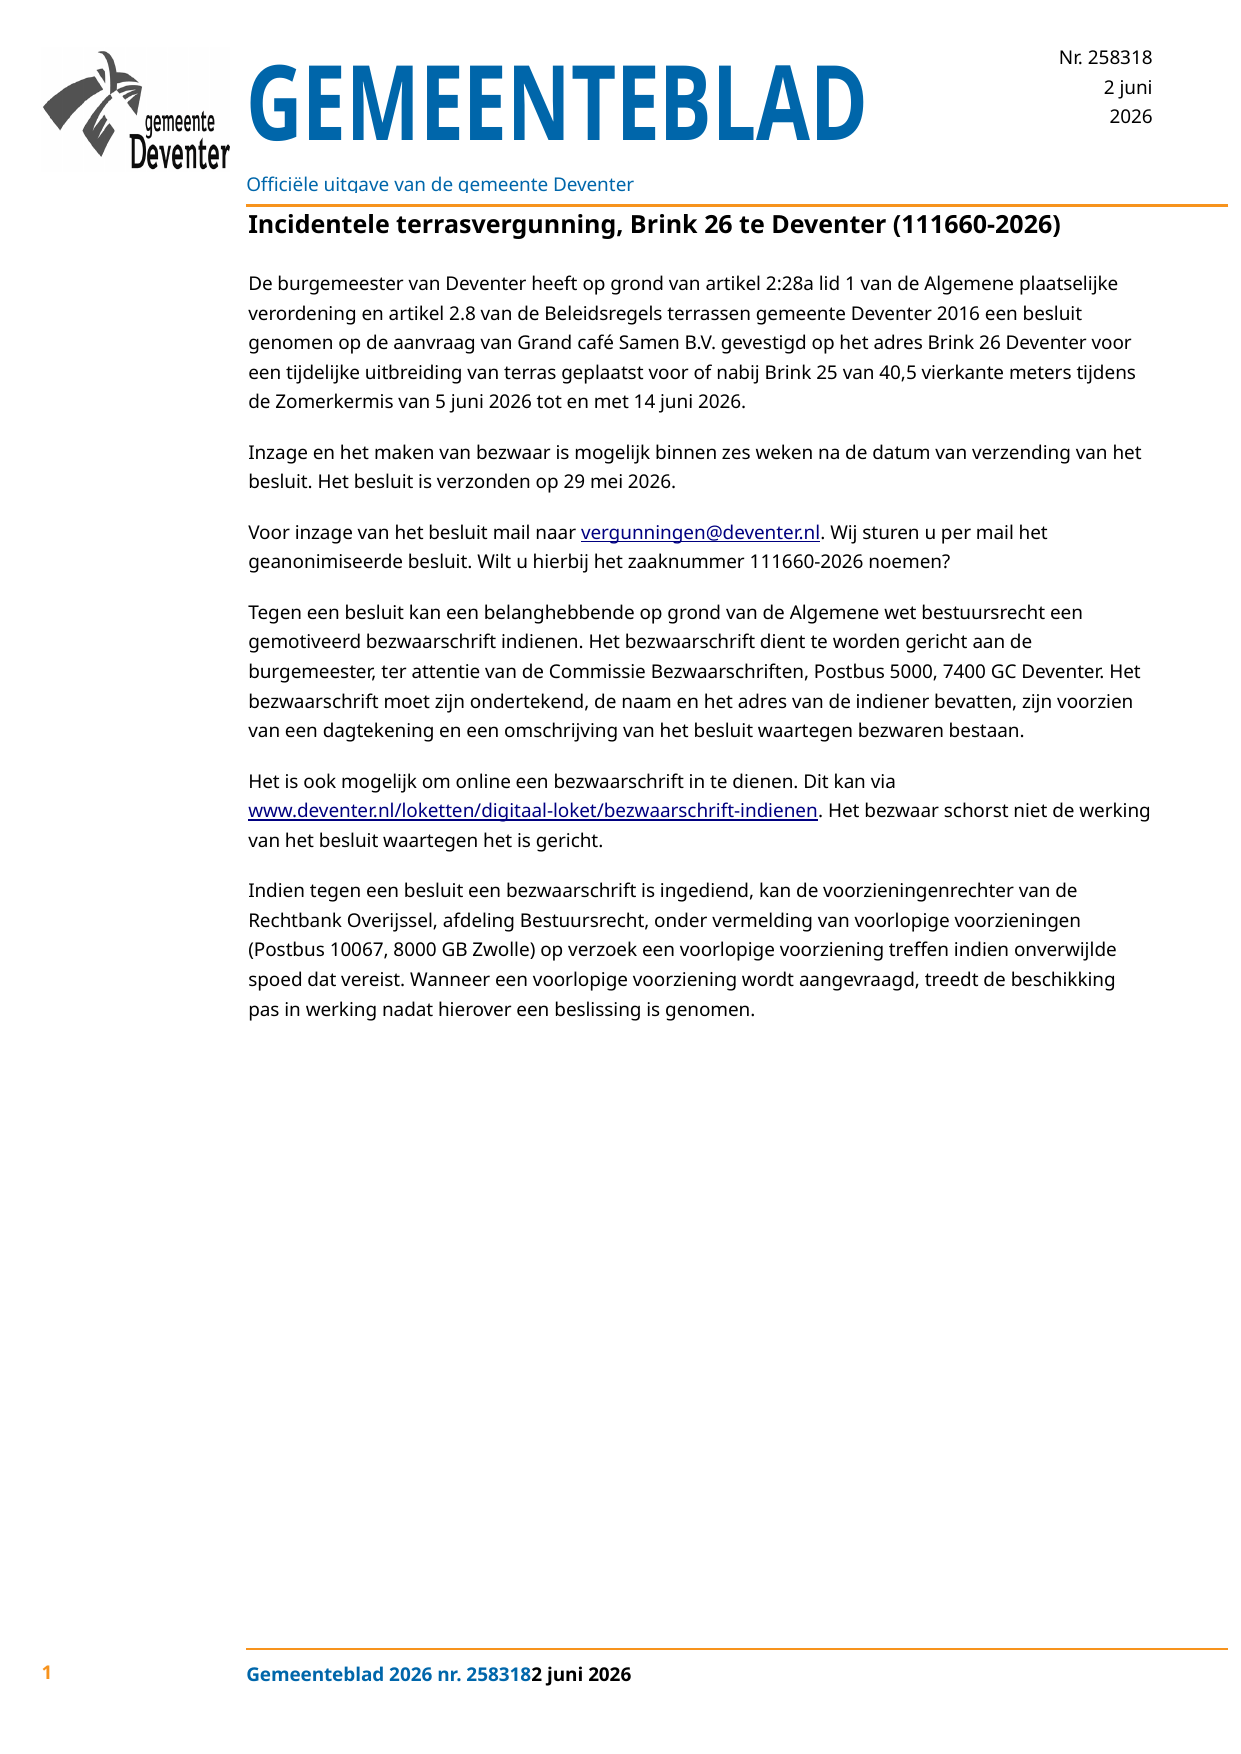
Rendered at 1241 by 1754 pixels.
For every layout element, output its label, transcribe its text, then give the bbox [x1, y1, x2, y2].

text Voor inzage van het besluit mail naar vergunningen@deventer.nl. Wij sturen u per mail het geanonimiseerde besluit. Wilt u hierbij het zaaknummer 111660-2026 noemen? [248, 519, 1152, 574]
text Indien tegen een besluit een bezwaarschrift is ingediend, kan de voorzieningenrechter van de Rechtbank Overijssel, afdeling Bestuursrecht, onder vermelding van voorlopige voorzieningen (Postbus 10067, 8000 GB Zwolle) op verzoek een voorlopige voorziening treffen indien onverwijlde spoed dat vereist. Wanneer een voorlopige voorziening wordt aangevraagd, treedt de beschikking pas in werking nadat hierover een beslissing is genomen. [248, 877, 1152, 1021]
text Het is ook mogelijk om online een bezwaarschrift in te dienen. Dit kan via www.deventer.nl/loketten/digitaal-loket/bezwaarschrift-indienen. Het bezwaar schorst niet de werking van het besluit waartegen het is gericht. [248, 768, 1152, 853]
text Tegen een besluit kan een belanghebbende op grond van de Algemene wet bestuursrecht een gemotiveerd bezwaarschrift indienen. Het bezwaarschrift dient te worden gericht aan de burgemeester, ter attentie van de Commissie Bezwaarschriften, Postbus 5000, 7400 GC Deventer. Het bezwaarschrift moet zijn ondertekend, de naam en het adres van de indiener bevatten, zijn voorzien van een dagtekening en een omschrijving van het besluit waartegen bezwaren bestaan. [248, 599, 1152, 743]
picture [41, 47, 231, 172]
text Inzage en het maken van bezwaar is mogelijk binnen zes weken na de datum van verzending van het besluit. Het besluit is verzonden op 29 mei 2026. [248, 439, 1152, 494]
text Incidentele terrasvergunning, Brink 26 te Deventer (111660-2026) [248, 207, 1152, 241]
text De burgemeester van Deventer heeft op grond van artikel 2:28a lid 1 van de Algemene plaatselijke verordening en artikel 2.8 van de Beleidsregels terrassen gemeente Deventer 2016 een besluit genomen op de aanvraag van Grand café Samen B.V. gevestigd op het adres Brink 26 Deventer voor een tijdelijke uitbreiding van terras geplaatst voor of nabij Brink 25 van 40,5 vierkante meters tijdens de Zomerkermis van 5 juni 2026 tot en met 14 juni 2026. [248, 270, 1152, 414]
